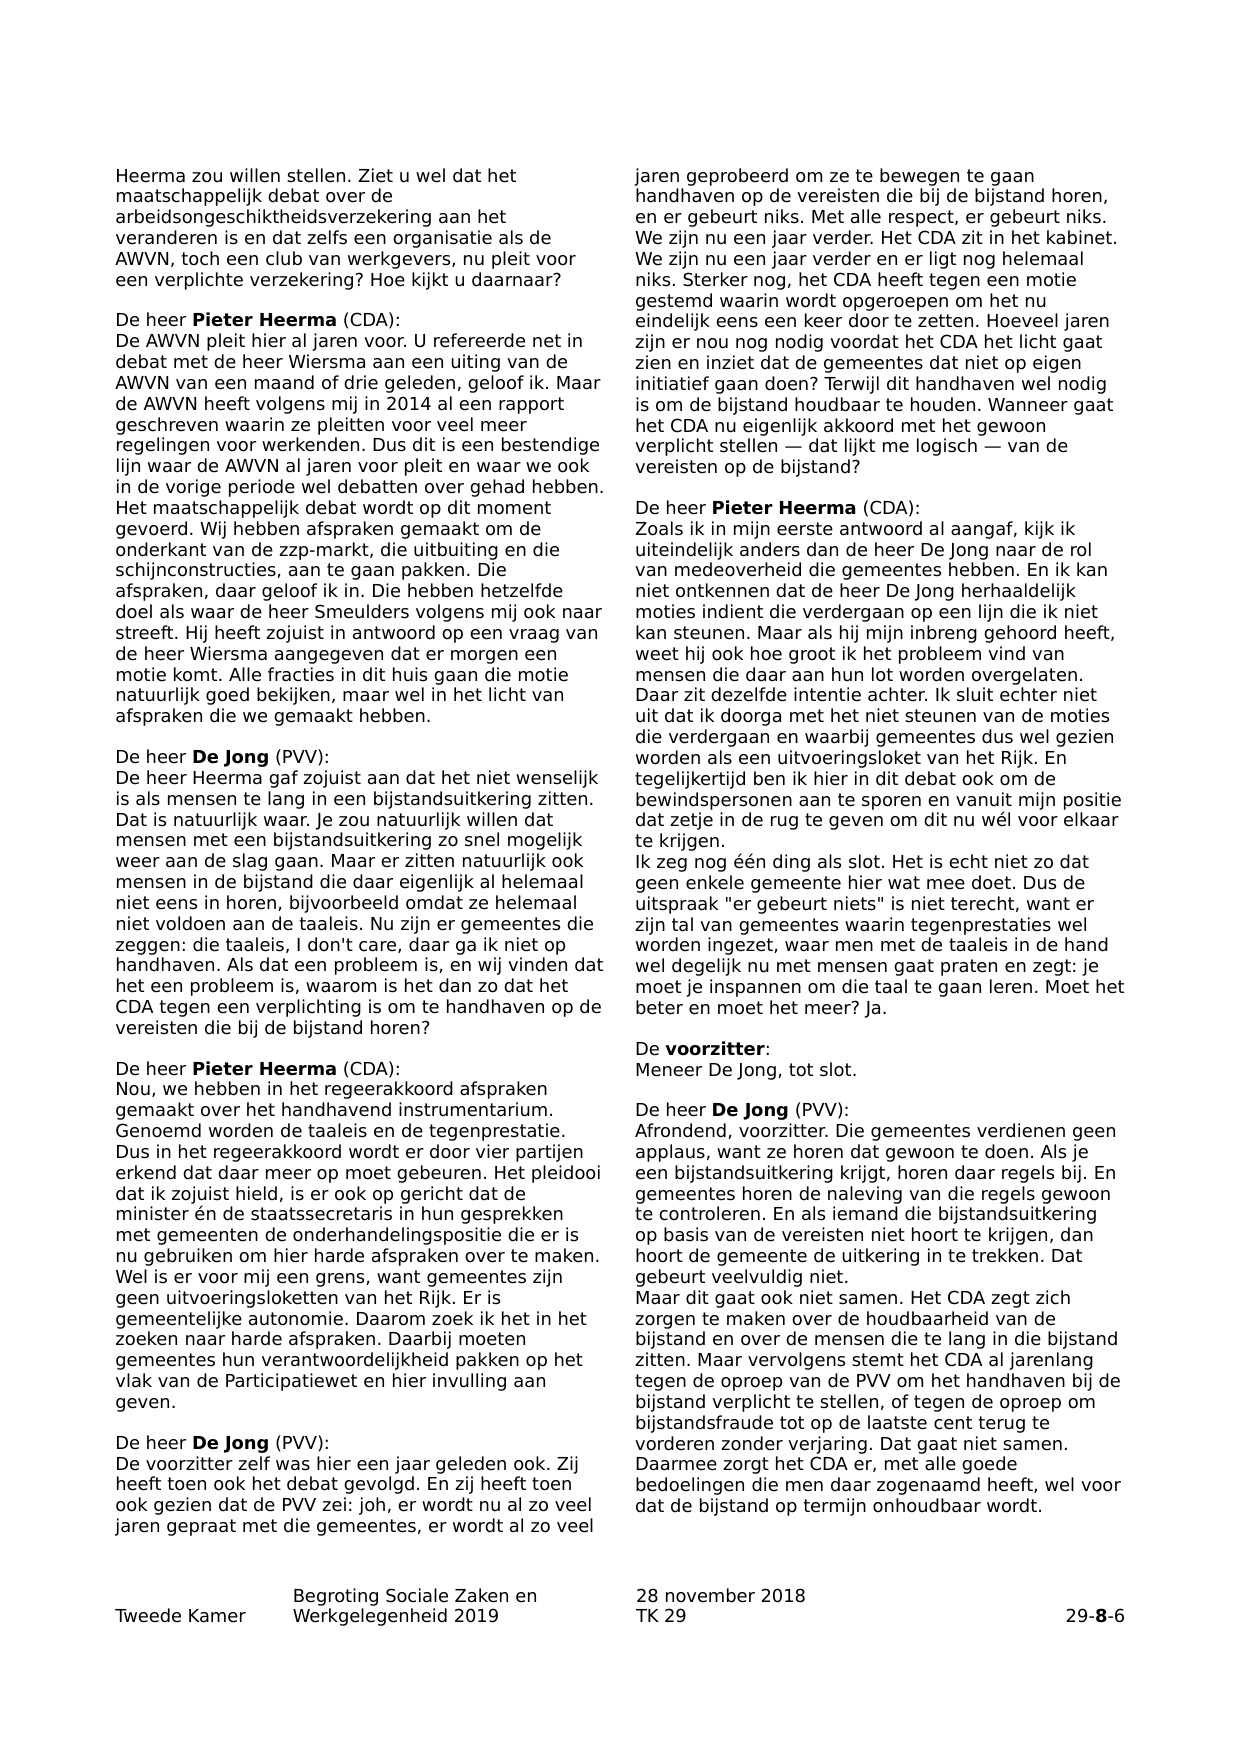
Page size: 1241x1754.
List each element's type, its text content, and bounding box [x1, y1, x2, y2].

text De heer De Jong (PVV): [635, 1100, 1125, 1121]
text jaren geprobeerd om ze te bewegen te gaan handhaven op de vereisten die bij de bijstand horen, en er gebeurt niks. Met alle respect, er gebeurt niks. We zijn nu een jaar verder. Het CDA zit in het kabinet. We zijn nu een jaar verder en er ligt nog helemaal niks. Sterker nog, het CDA heeft tegen een motie gestemd waarin wordt opgeroepen om het nu eindelijk eens een keer door te zetten. Hoeveel jaren zijn er nou nog nodig voordat het CDA het licht gaat zien en inziet dat de gemeentes dat niet op eigen initiatief gaan doen? Terwijl dit handhaven wel nodig is om de bijstand houdbaar te houden. Wanneer gaat het CDA nu eigenlijk akkoord met het gewoon verplicht stellen — dat lijkt me logisch — van de vereisten op de bijstand? [635, 165, 1125, 478]
text Nou, we hebben in het regeerakkoord afspraken gemaakt over het handhavend instrumentarium. Genoemd worden de taaleis en de tegenprestatie. Dus in het regeerakkoord wordt er door vier partijen erkend dat daar meer op moet gebeuren. Het pleidooi dat ik zojuist hield, is er ook op gericht dat de minister én de staatssecretaris in hun gesprekken met gemeenten de onderhandelingspositie die er is nu gebruiken om hier harde afspraken over te maken. Wel is er voor mij een grens, want gemeentes zijn geen uitvoeringsloketten van het Rijk. Er is gemeentelijke autonomie. Daarom zoek ik het in het zoeken naar harde afspraken. Daarbij moeten gemeentes hun verantwoordelijkheid pakken op het vlak van de Participatiewet en hier invulling aan geven. [115, 1079, 605, 1412]
text Heerma zou willen stellen. Ziet u wel dat het maatschappelijk debat over de arbeidsongeschiktheidsverzekering aan het veranderen is en dat zelfs een organisatie als de AWVN, toch een club van werkgevers, nu pleit voor een verplichte verzekering? Hoe kijkt u daarnaar? [115, 165, 605, 290]
text Meneer De Jong, tot slot. [635, 1059, 1125, 1080]
text De heer Pieter Heerma (CDA): [635, 498, 1125, 518]
text Afrondend, voorzitter. Die gemeentes verdienen geen applaus, want ze horen dat gewoon te doen. Als je een bijstandsuitkering krijgt, horen daar regels bij. En gemeentes horen de naleving van die regels gewoon te controleren. En als iemand die bijstandsuitkering op basis van de vereisten niet hoort te krijgen, dan hoort de gemeente de uitkering in te trekken. Dat gebeurt veelvuldig niet. [635, 1121, 1125, 1287]
text Zoals ik in mijn eerste antwoord al aangaf, kijk ik uiteindelijk anders dan de heer De Jong naar de rol van medeoverheid die gemeentes hebben. En ik kan niet ontkennen dat de heer De Jong herhaaldelijk moties indient die verdergaan op een lijn die ik niet kan steunen. Maar als hij mijn inbreng gehoord heeft, weet hij ook hoe groot ik het probleem vind van mensen die daar aan hun lot worden overgelaten. Daar zit dezelfde intentie achter. Ik sluit echter niet uit dat ik doorga met het niet steunen van de moties die verdergaan en waarbij gemeentes dus wel gezien worden als een uitvoeringsloket van het Rijk. En tegelijkertijd ben ik hier in dit debat ook om de bewindspersonen aan te sporen en vanuit mijn positie dat zetje in de rug te geven om dit nu wél voor elkaar te krijgen. [635, 518, 1125, 852]
text Ik zeg nog één ding als slot. Het is echt niet zo dat geen enkele gemeente hier wat mee doet. Dus de uitspraak "er gebeurt niets" is niet terecht, want er zijn tal van gemeentes waarin tegenprestaties wel worden ingezet, waar men met de taaleis in de hand wel degelijk nu met mensen gaat praten en zegt: je moet je inspannen om die taal te gaan leren. Moet het beter en moet het meer? Ja. [635, 852, 1125, 1018]
text De heer Pieter Heerma (CDA): [115, 1058, 605, 1079]
text Maar dit gaat ook niet samen. Het CDA zegt zich zorgen te maken over de houdbaarheid van de bijstand en over de mensen die te lang in die bijstand zitten. Maar vervolgens stemt het CDA al jarenlang tegen de oproep van de PVV om het handhaven bij de bijstand verplicht te stellen, of tegen de oproep om bijstandsfraude tot op de laatste cent terug te vorderen zonder verjaring. Dat gaat niet samen. Daarmee zorgt het CDA er, met alle goede bedoelingen die men daar zogenaamd heeft, wel voor dat de bijstand op termijn onhoudbaar wordt. [635, 1287, 1125, 1517]
text De voorzitter: [635, 1038, 1125, 1059]
text De heer De Jong (PVV): [115, 747, 605, 768]
text De voorzitter zelf was hier een jaar geleden ook. Zij heeft toen ook het debat gevolgd. En zij heeft toen ook gezien dat de PVV zei: joh, er wordt nu al zo veel jaren gepraat met die gemeentes, er wordt al zo veel [115, 1453, 605, 1537]
text De AWVN pleit hier al jaren voor. U refereerde net in debat met de heer Wiersma aan een uiting van de AWVN van een maand of drie geleden, geloof ik. Maar de AWVN heeft volgens mij in 2014 al een rapport geschreven waarin ze pleitten voor veel meer regelingen voor werkenden. Dus dit is een bestendige lijn waar de AWVN al jaren voor pleit en waar we ook in de vorige periode wel debatten over gehad hebben. Het maatschappelijk debat wordt op dit moment gevoerd. Wij hebben afspraken gemaakt om de onderkant van de zzp-markt, die uitbuiting en die schijnconstructies, aan te gaan pakken. Die afspraken, daar geloof ik in. Die hebben hetzelfde doel als waar de heer Smeulders volgens mij ook naar streeft. Hij heeft zojuist in antwoord op een vraag van de heer Wiersma aangegeven dat er morgen een motie komt. Alle fracties in dit huis gaan die motie natuurlijk goed bekijken, maar wel in het licht van afspraken die we gemaakt hebben. [115, 331, 605, 727]
text De heer De Jong (PVV): [115, 1432, 605, 1453]
text De heer Heerma gaf zojuist aan dat het niet wenselijk is als mensen te lang in een bijstandsuitkering zitten. Dat is natuurlijk waar. Je zou natuurlijk willen dat mensen met een bijstandsuitkering zo snel mogelijk weer aan de slag gaan. Maar er zitten natuurlijk ook mensen in de bijstand die daar eigenlijk al helemaal niet eens in horen, bijvoorbeeld omdat ze helemaal niet voldoen aan de taaleis. Nu zijn er gemeentes die zeggen: die taaleis, I don't care, daar ga ik niet op handhaven. Als dat een probleem is, en wij vinden dat het een probleem is, waarom is het dan zo dat het CDA tegen een verplichting is om te handhaven op de vereisten die bij de bijstand horen? [115, 768, 605, 1038]
text De heer Pieter Heerma (CDA): [115, 310, 605, 331]
